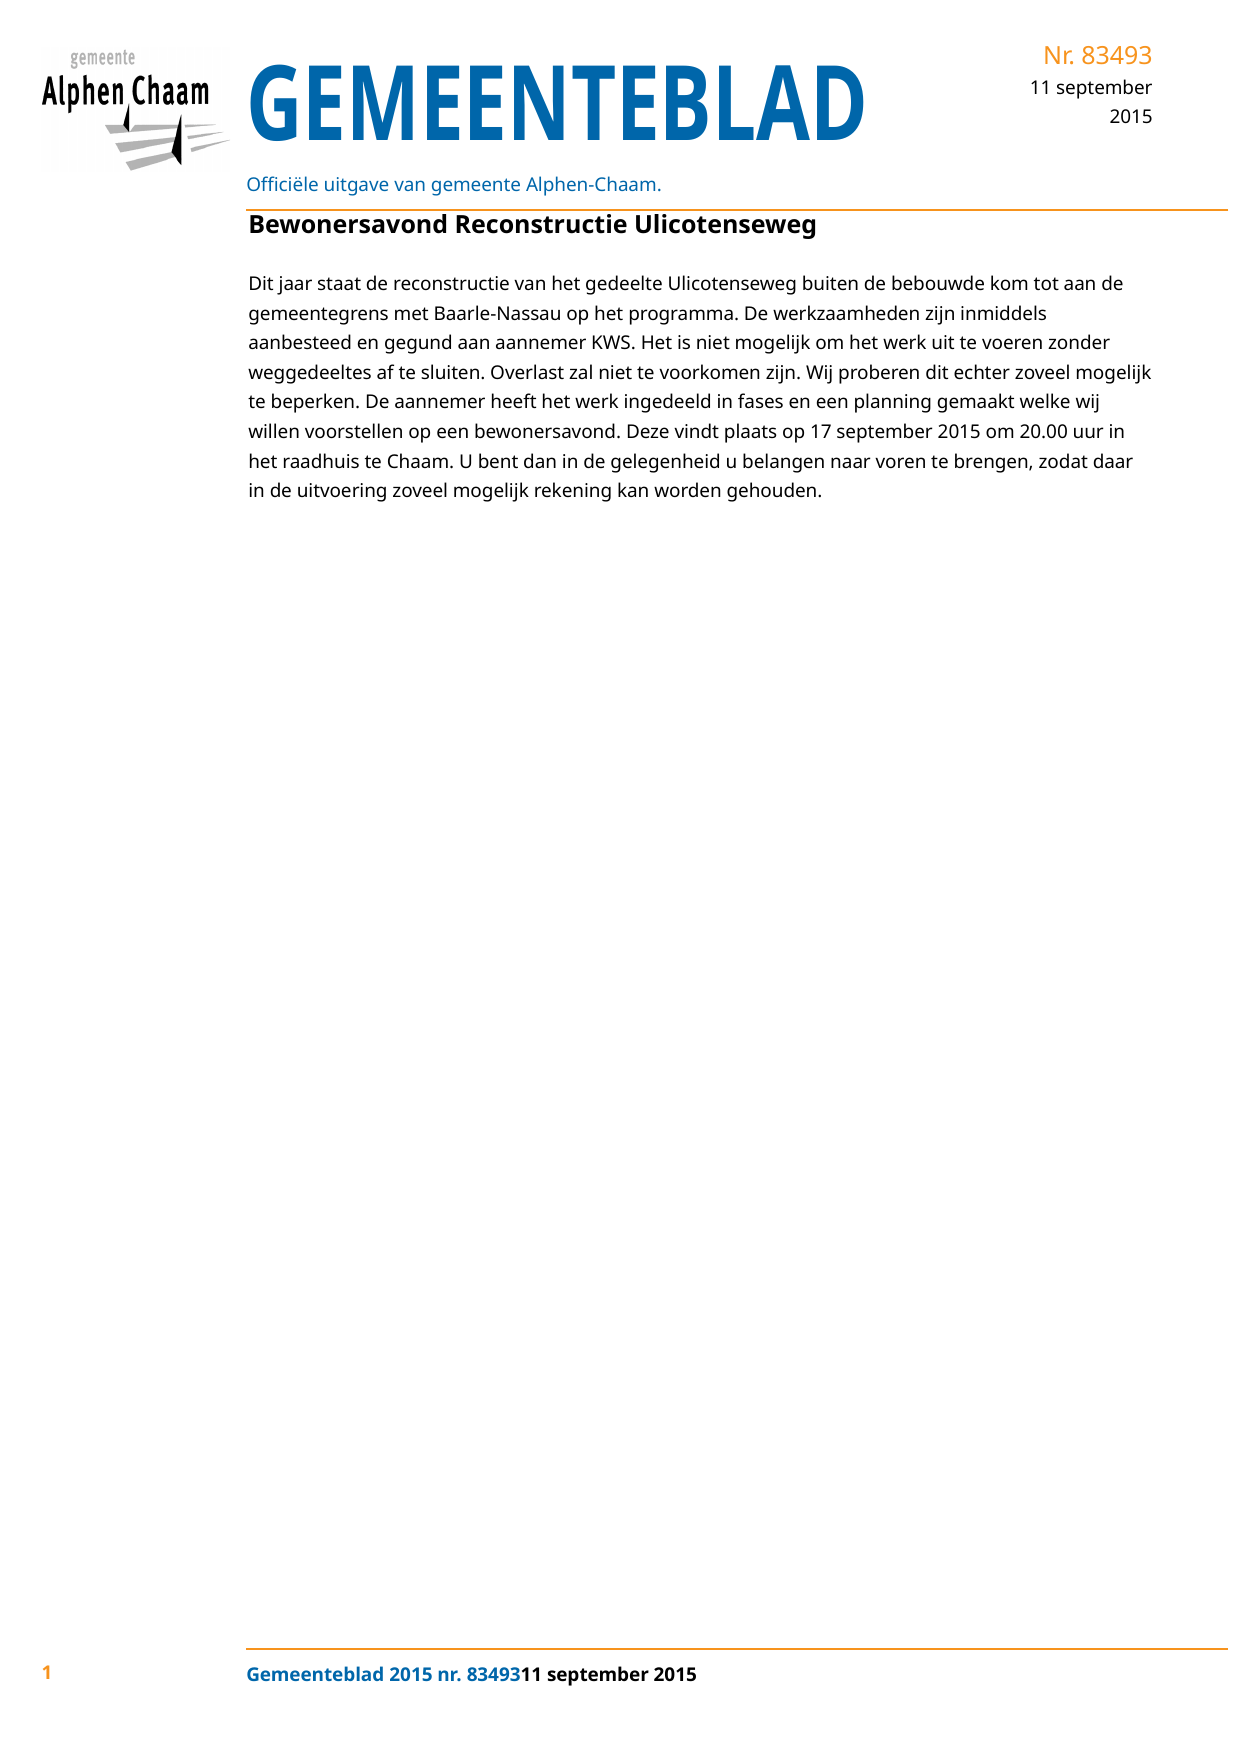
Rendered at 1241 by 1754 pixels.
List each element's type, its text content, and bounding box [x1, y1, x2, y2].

text Bewonersavond Reconstructie Ulicotenseweg [248, 211, 1152, 241]
picture [41, 47, 231, 172]
text Dit jaar staat de reconstructie van het gedeelte Ulicotenseweg buiten de bebouwde kom tot aan de gemeentegrens met Baarle-Nassau op het programma. De werkzaamheden zijn inmiddels aanbesteed en gegund aan aannemer KWS. Het is niet mogelijk om het werk uit te voeren zonder weggedeeltes af te sluiten. Overlast zal niet te voorkomen zijn. Wij proberen dit echter zoveel mogelijk te beperken. De aannemer heeft het werk ingedeeld in fases en een planning gemaakt welke wij willen voorstellen op een bewonersavond. Deze vindt plaats op 17 september 2015 om 20.00 uur in het raadhuis te Chaam. U bent dan in de gelegenheid u belangen naar voren te brengen, zodat daar in de uitvoering zoveel mogelijk rekening kan worden gehouden. [248, 270, 1152, 503]
